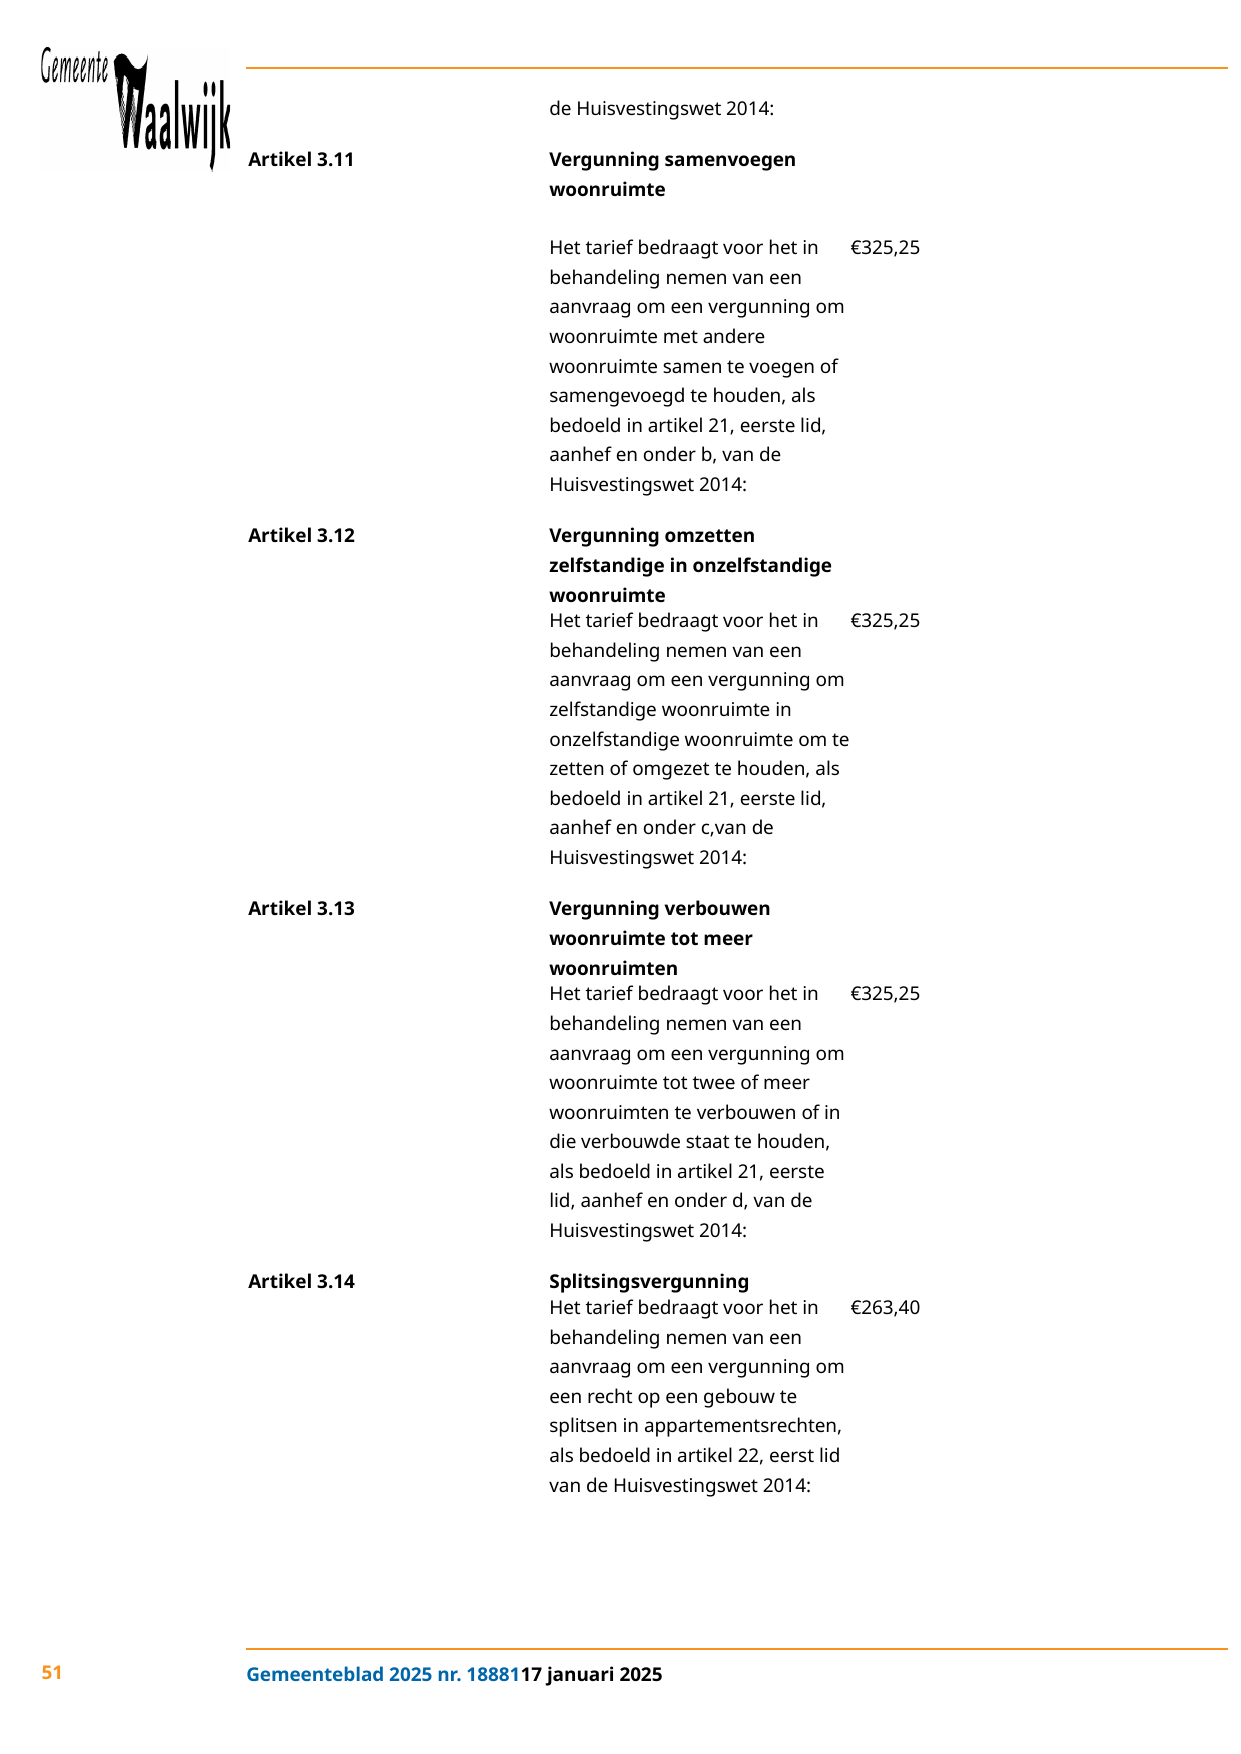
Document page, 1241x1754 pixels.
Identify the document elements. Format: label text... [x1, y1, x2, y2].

table_cell [850, 870, 1152, 896]
table_cell [549, 870, 850, 896]
picture [41, 47, 231, 172]
table_cell Vergunning verbouwen woonruimte tot meer woonruimten [549, 896, 850, 981]
table_cell €263,40 [850, 1294, 1152, 1498]
table_cell [248, 95, 549, 121]
table_cell Vergunning samenvoegen woonruimte [549, 146, 850, 202]
table_cell [850, 523, 1152, 607]
table_cell €325,25 [850, 608, 1152, 870]
table_cell [248, 981, 549, 1243]
table_cell [248, 1498, 549, 1523]
table_cell [850, 1269, 1152, 1294]
table_cell Vergunning omzetten zelfstandige in onzelfstandige woonruimte [549, 523, 850, 607]
table_cell Artikel 3.14 [248, 1269, 549, 1294]
table_cell [850, 497, 1152, 523]
table_cell €325,25 [850, 981, 1152, 1243]
table_cell [850, 1243, 1152, 1269]
table_cell [850, 121, 1152, 146]
table_cell [850, 896, 1152, 981]
table_cell [549, 1243, 850, 1269]
table_cell Het tarief bedraagt voor het in behandeling nemen van een aanvraag om een vergunning om woonruimte tot twee of meer woonruimten te verbouwen of in die verbouwde staat te houden, als bedoeld in artikel 21, eerste lid, aanhef en onder d, van de Huisvestingswet 2014: [549, 981, 850, 1243]
table_cell Splitsingsvergunning [549, 1269, 850, 1294]
table_cell [549, 497, 850, 523]
table_cell [850, 95, 1152, 121]
table_cell [248, 1294, 549, 1498]
table_cell Het tarief bedraagt voor het in behandeling nemen van een aanvraag om een vergunning om zelfstandige woonruimte in onzelfstandige woonruimte om te zetten of omgezet te houden, als bedoeld in artikel 21, eerste lid, aanhef en onder c,van de Huisvestingswet 2014: [549, 608, 850, 870]
table_cell [850, 146, 1152, 202]
table_cell Artikel 3.12 [248, 523, 549, 607]
table_cell de Huisvestingswet 2014: [549, 95, 850, 121]
table_cell Artikel 3.13 [248, 896, 549, 981]
table_cell [248, 497, 549, 523]
table_cell [248, 1243, 549, 1269]
table_cell [850, 1498, 1152, 1523]
table_header Het tarief bedraagt voor het in behandeling nemen van een aanvraag om een vergunning om woonruimte met andere woonruimte samen te voegen of samengevoegd te houden, als bedoeld in artikel 21, eerste lid, aanhef en onder b, van de Huisvestingswet 2014: [549, 235, 850, 497]
table_cell Artikel 3.11 [248, 146, 549, 202]
table_cell [248, 870, 549, 896]
table_cell [248, 121, 549, 146]
table_cell [248, 608, 549, 870]
table_cell [549, 121, 850, 146]
table_cell [549, 1498, 850, 1523]
table_cell Het tarief bedraagt voor het in behandeling nemen van een aanvraag om een vergunning om een recht op een gebouw te splitsen in appartementsrechten, als bedoeld in artikel 22, eerst lid van de Huisvestingswet 2014: [549, 1294, 850, 1498]
table_header €325,25 [850, 235, 1152, 497]
table_header [248, 235, 549, 497]
